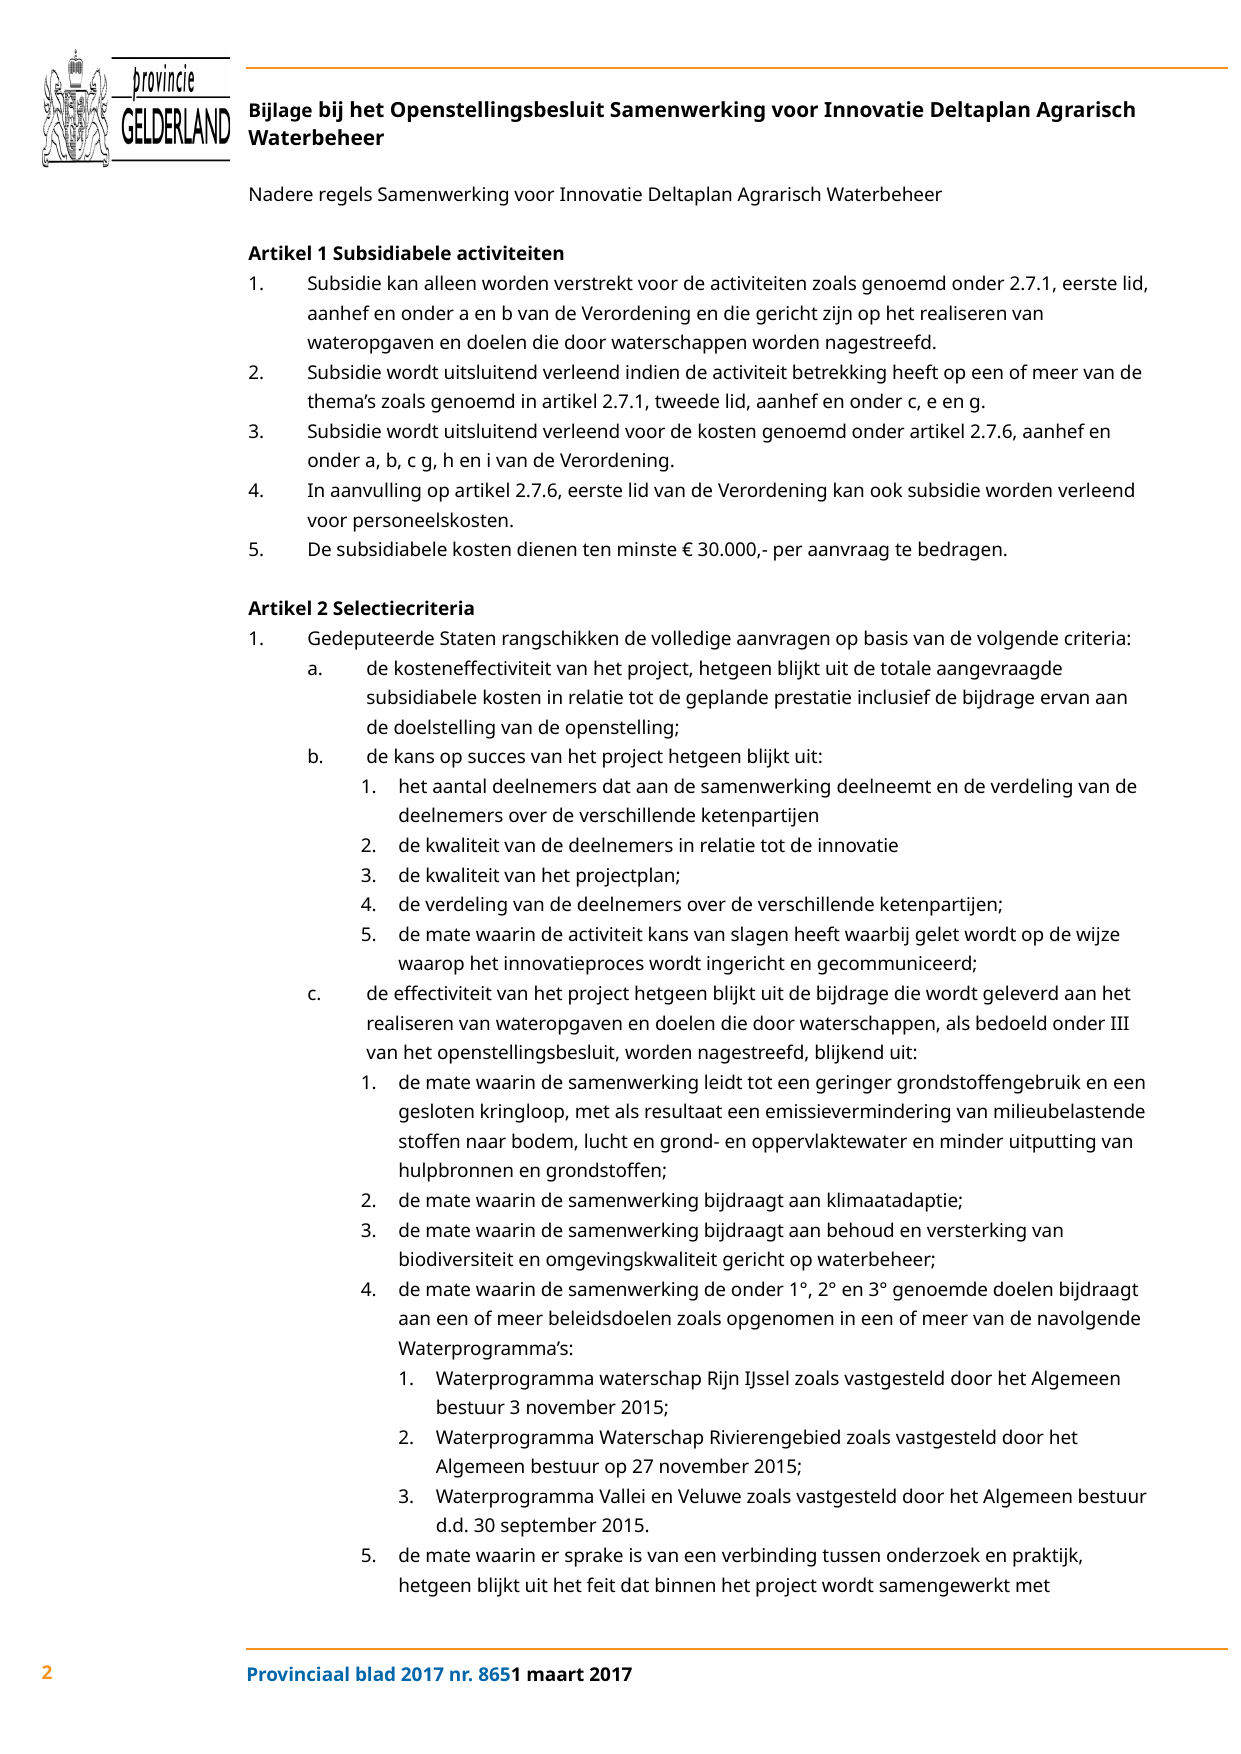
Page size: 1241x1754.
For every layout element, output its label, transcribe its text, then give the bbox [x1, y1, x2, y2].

list het aantal deelnemers dat aan de samenwerking deelneemt en de verdeling van de deelnemers over de verschillende ketenpartijen [361, 773, 1152, 828]
list De subsidiabele kosten dienen ten minste € 30.000,- per aanvraag te bedragen. [248, 536, 1152, 562]
list Waterprogramma waterschap Rijn IJssel zoals vastgesteld door het Algemeen bestuur 3 november 2015; [398, 1365, 1152, 1420]
list Subsidie kan alleen worden verstrekt voor de activiteiten zoals genoemd onder 2.7.1, eerste lid, aanhef en onder a en b van de Verordening en die gericht zijn op het realiseren van wateropgaven en doelen die door waterschappen worden nagestreefd. [248, 270, 1152, 355]
list Subsidie wordt uitsluitend verleend indien de activiteit betrekking heeft op een of meer van de thema’s zoals genoemd in artikel 2.7.1, tweede lid, aanhef en onder c, e en g. [248, 359, 1152, 414]
list Subsidie wordt uitsluitend verleend voor de kosten genoemd onder artikel 2.7.6, aanhef en onder a, b, c g, h en i van de Verordening. [248, 418, 1152, 473]
text Artikel 1 Subsidiabele activiteiten [248, 241, 1152, 266]
text Nadere regels Samenwerking voor Innovatie Deltaplan Agrarisch Waterbeheer [248, 181, 1152, 207]
list de mate waarin de samenwerking bijdraagt aan klimaatadaptie; [361, 1187, 1152, 1213]
list de kans op succes van het project hetgeen blijkt uit: [307, 743, 1152, 769]
list de kwaliteit van de deelnemers in relatie tot de innovatie [361, 832, 1152, 858]
list Gedeputeerde Staten rangschikken de volledige aanvragen op basis van de volgende criteria: [248, 625, 1152, 651]
picture [41, 47, 231, 172]
list de mate waarin de samenwerking leidt tot een geringer grondstoffengebruik en een gesloten kringloop, met als resultaat een emissievermindering van milieubelastende stoffen naar bodem, lucht en grond- en oppervlaktewater en minder uitputting van hulpbronnen en grondstoffen; [361, 1069, 1152, 1183]
list Waterprogramma Waterschap Rivierengebied zoals vastgesteld door het Algemeen bestuur op 27 november 2015; [398, 1424, 1152, 1479]
list de kosteneffectiviteit van het project, hetgeen blijkt uit de totale aangevraagde subsidiabele kosten in relatie tot de geplande prestatie inclusief de bijdrage ervan aan de doelstelling van de openstelling; [307, 655, 1152, 739]
text Bijlage bij het Openstellingsbesluit Samenwerking voor Innovatie Deltaplan Agrarisch Waterbeheer [248, 95, 1152, 152]
list In aanvulling op artikel 2.7.6, eerste lid van de Verordening kan ook subsidie worden verleend voor personeelskosten. [248, 477, 1152, 532]
list de verdeling van de deelnemers over de verschillende ketenpartijen; [361, 891, 1152, 917]
list de mate waarin er sprake is van een verbinding tussen onderzoek en praktijk, hetgeen blijkt uit het feit dat binnen het project wordt samengewerkt met [361, 1542, 1152, 1597]
list de effectiviteit van het project hetgeen blijkt uit de bijdrage die wordt geleverd aan het realiseren van wateropgaven en doelen die door waterschappen, als bedoeld onder III van het openstellingsbesluit, worden nagestreefd, blijkend uit: [307, 980, 1152, 1065]
list de kwaliteit van het projectplan; [361, 862, 1152, 887]
list de mate waarin de samenwerking de onder 1°, 2° en 3° genoemde doelen bijdraagt aan een of meer beleidsdoelen zoals opgenomen in een of meer van de navolgende Waterprogramma’s: [361, 1276, 1152, 1361]
list de mate waarin de samenwerking bijdraagt aan behoud en versterking van biodiversiteit en omgevingskwaliteit gericht op waterbeheer; [361, 1217, 1152, 1272]
list de mate waarin de activiteit kans van slagen heeft waarbij gelet wordt op de wijze waarop het innovatieproces wordt ingericht en gecommuniceerd; [361, 921, 1152, 976]
list Waterprogramma Vallei en Veluwe zoals vastgesteld door het Algemeen bestuur d.d. 30 september 2015. [398, 1483, 1152, 1538]
text Artikel 2 Selectiecriteria [248, 596, 1152, 621]
